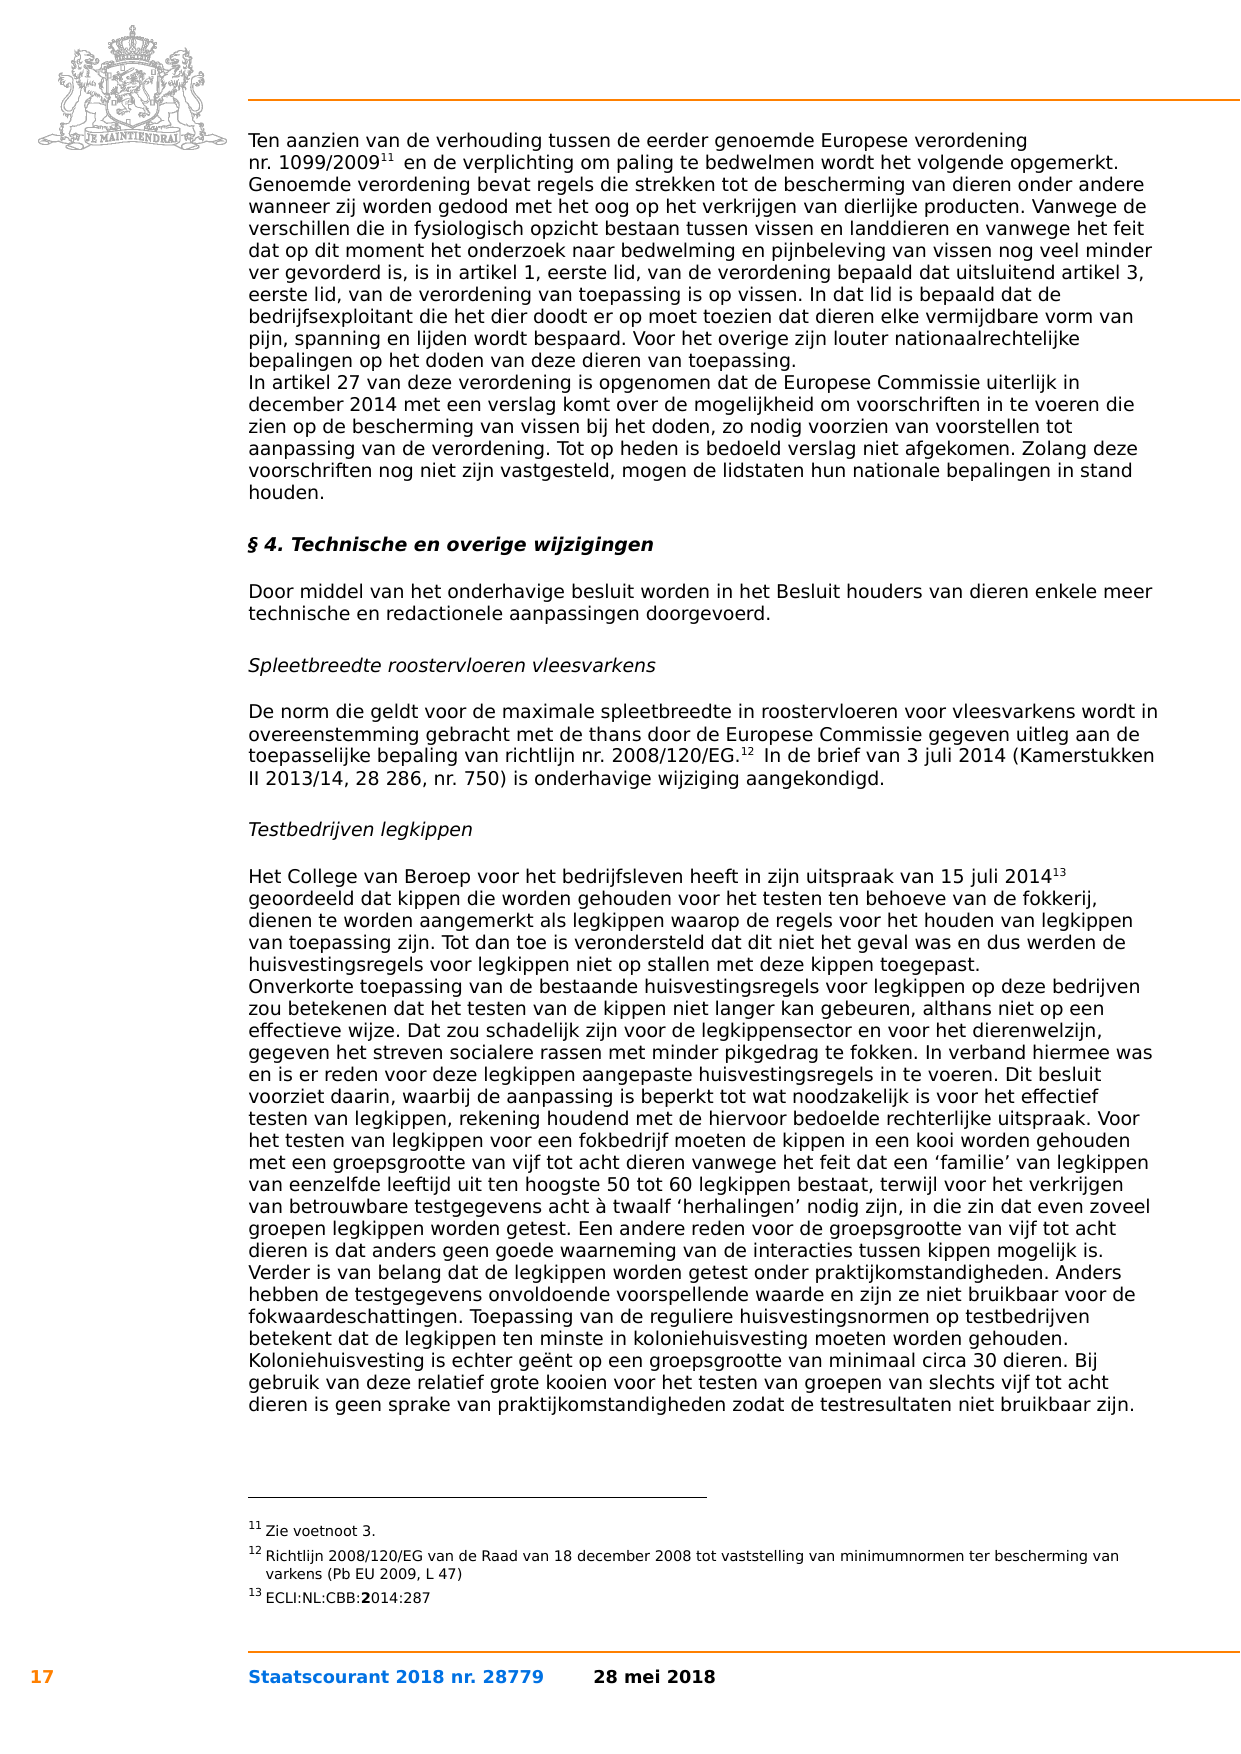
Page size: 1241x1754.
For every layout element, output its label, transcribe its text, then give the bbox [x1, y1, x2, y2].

text In artikel 27 van deze verordening is opgenomen dat de Europese Commissie uiterlijk in december 2014 met een verslag komt over de mogelijkheid om voorschriften in te voeren die zien op de bescherming van vissen bij het doden, zo nodig voorzien van voorstellen tot aanpassing van de verordening. Tot op heden is bedoeld verslag niet afgekomen. Zolang deze voorschriften nog niet zijn vastgesteld, mogen de lidstaten hun nationale bepalingen in stand houden. [248, 372, 1163, 503]
text Het College van Beroep voor het bedrijfsleven heeft in zijn uitspraak van 15 juli 2014 geoordeeld dat kippen die worden gehouden voor het testen ten behoeve van de fokkerij, dienen te worden aangemerkt als legkippen waarop de regels voor het houden van legkippen van toepassing zijn. Tot dan toe is verondersteld dat dit niet het geval was en dus werden de huisvestingsregels voor legkippen niet op stallen met deze kippen toegepast. [248, 866, 1163, 976]
subtitle § 4. Technische en overige wijzigingen [248, 533, 1163, 556]
text Richtlijn 2008/120/EG van de Raad van 18 december 2008 tot vaststelling van minimumnormen ter bescherming van varkens (Pb EU 2009, L 47) [248, 1544, 1163, 1583]
text Verder is van belang dat de legkippen worden getest onder praktijkomstandigheden. Anders hebben de testgegevens onvoldoende voorspellende waarde en zijn ze niet bruikbaar voor de fokwaardeschattingen. Toepassing van de reguliere huisvestingsnormen op testbedrijven betekent dat de legkippen ten minste in koloniehuisvesting moeten worden gehouden. Koloniehuisvesting is echter geënt op een groepsgrootte van minimaal circa 30 dieren. Bij gebruik van deze relatief grote kooien voor het testen van groepen van slechts vijf tot acht dieren is geen sprake van praktijkomstandigheden zodat de testresultaten niet bruikbaar zijn. [248, 1262, 1163, 1416]
subtitle Testbedrijven legkippen [248, 819, 1163, 841]
text ECLI:NL:CBB:2014:287 [248, 1586, 1163, 1608]
picture [38, 25, 227, 150]
subtitle Spleetbreedte roostervloeren vleesvarkens [248, 654, 1163, 676]
text Ten aanzien van de verhouding tussen de eerder genoemde Europese verordening nr. 1099/2009 en de verplichting om paling te bedwelmen wordt het volgende opgemerkt. Genoemde verordening bevat regels die strekken tot de bescherming van dieren onder andere wanneer zij worden gedood met het oog op het verkrijgen van dierlijke producten. Vanwege de verschillen die in fysiologisch opzicht bestaan tussen vissen en landdieren en vanwege het feit dat op dit moment het onderzoek naar bedwelming en pijnbeleving van vissen nog veel minder ver gevorderd is, is in artikel 1, eerste lid, van de verordening bepaald dat uitsluitend artikel 3, eerste lid, van de verordening van toepassing is op vissen. In dat lid is bepaald dat de bedrijfsexploitant die het dier doodt er op moet toezien dat dieren elke vermijdbare vorm van pijn, spanning en lijden wordt bespaard. Voor het overige zijn louter nationaalrechtelijke bepalingen op het doden van deze dieren van toepassing. [248, 130, 1163, 372]
text Door middel van het onderhavige besluit worden in het Besluit houders van dieren enkele meer technische en redactionele aanpassingen doorgevoerd. [248, 581, 1163, 624]
text Onverkorte toepassing van de bestaande huisvestingsregels voor legkippen op deze bedrijven zou betekenen dat het testen van de kippen niet langer kan gebeuren, althans niet op een effectieve wijze. Dat zou schadelijk zijn voor de legkippensector en voor het dierenwelzijn, gegeven het streven socialere rassen met minder pikgedrag te fokken. In verband hiermee was en is er reden voor deze legkippen aangepaste huisvestingsregels in te voeren. Dit besluit voorziet daarin, waarbij de aanpassing is beperkt tot wat noodzakelijk is voor het effectief testen van legkippen, rekening houdend met de hiervoor bedoelde rechterlijke uitspraak. Voor het testen van legkippen voor een fokbedrijf moeten de kippen in een kooi worden gehouden met een groepsgrootte van vijf tot acht dieren vanwege het feit dat een ‘familie’ van legkippen van eenzelfde leeftijd uit ten hoogste 50 tot 60 legkippen bestaat, terwijl voor het verkrijgen van betrouwbare testgegevens acht à twaalf ‘herhalingen’ nodig zijn, in die zin dat even zoveel groepen legkippen worden getest. Een andere reden voor de groepsgrootte van vijf tot acht dieren is dat anders geen goede waarneming van de interacties tussen kippen mogelijk is. [248, 976, 1163, 1262]
text Zie voetnoot 3. [248, 1519, 1163, 1541]
text De norm die geldt voor de maximale spleetbreedte in roostervloeren voor vleesvarkens wordt in overeenstemming gebracht met de thans door de Europese Commissie gegeven uitleg aan de toepasselijke bepaling van richtlijn nr. 2008/120/EG. In de brief van 3 juli 2014 (Kamerstukken II 2013/14, 28 286, nr. 750) is onderhavige wijziging aangekondigd. [248, 701, 1163, 789]
